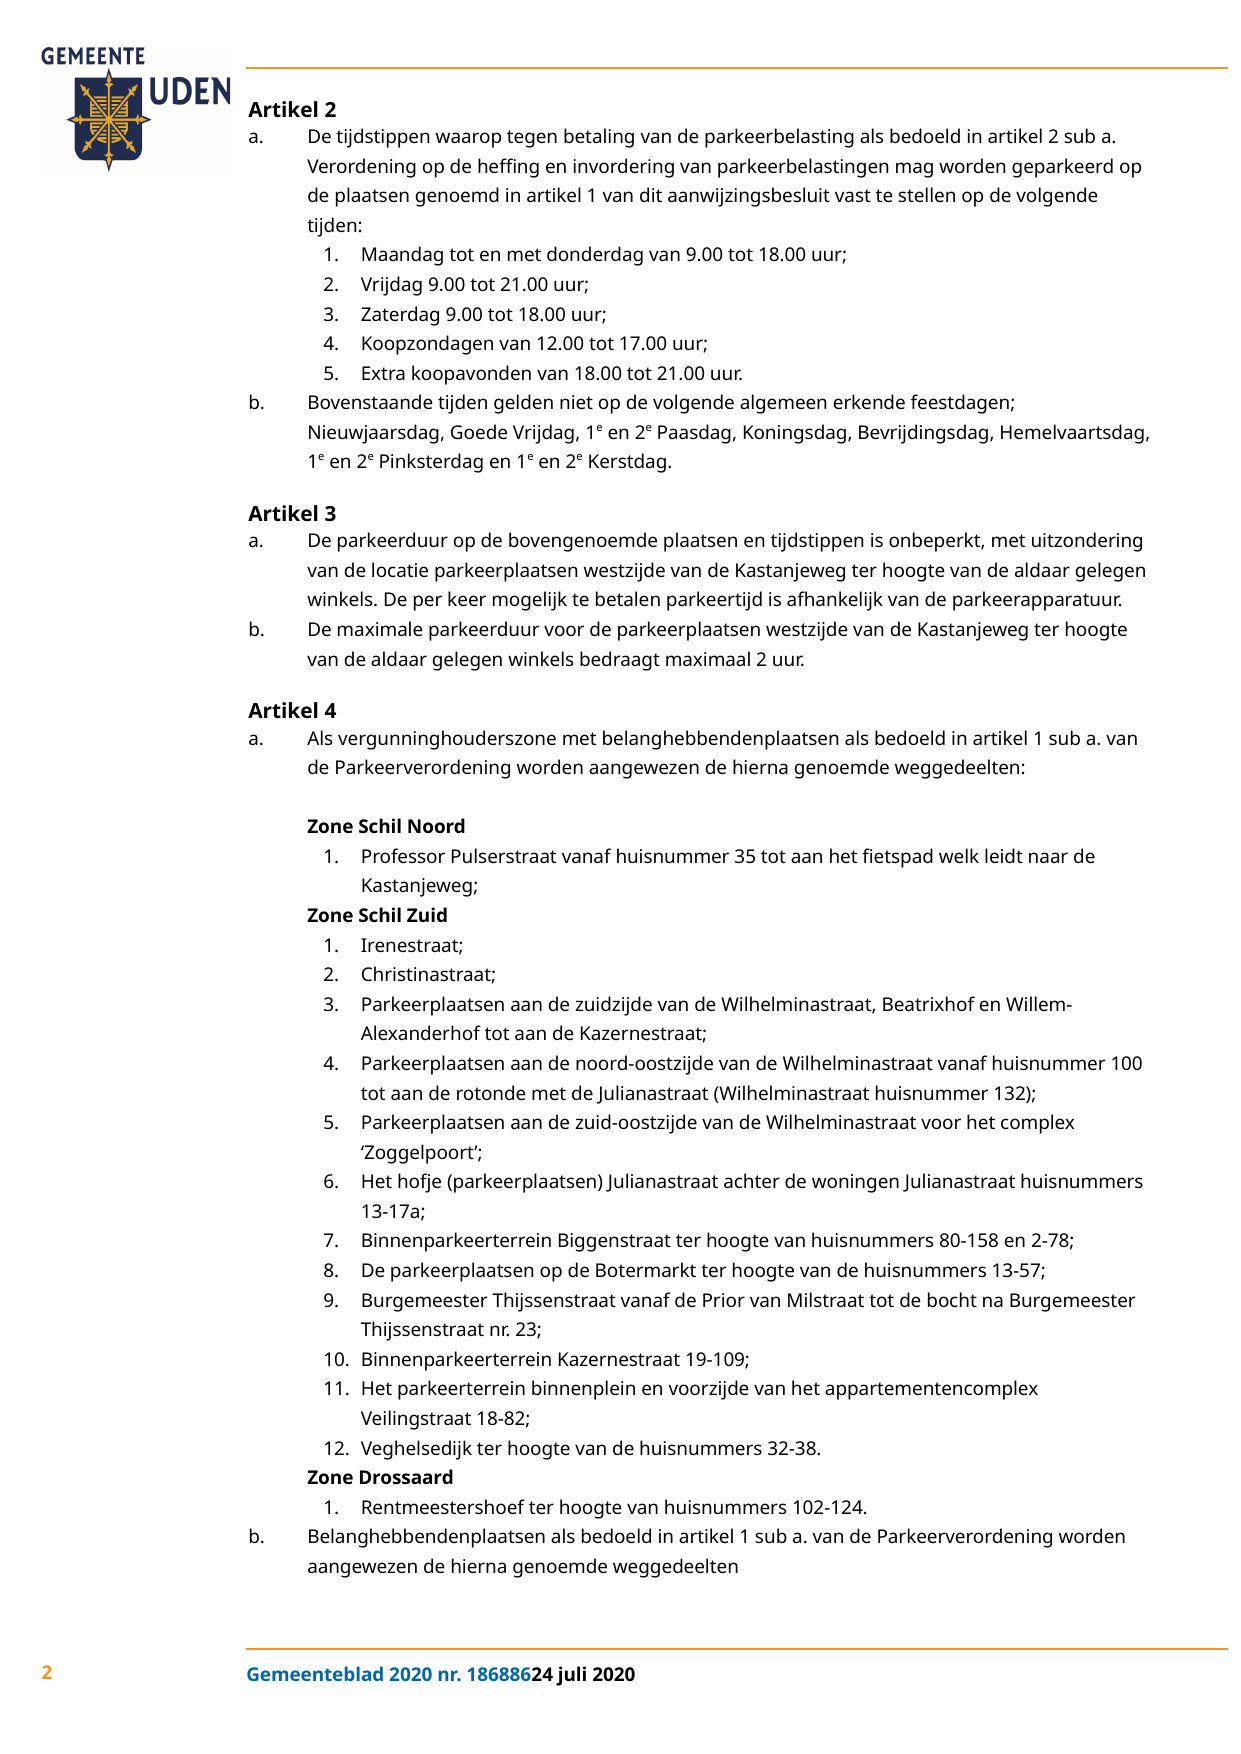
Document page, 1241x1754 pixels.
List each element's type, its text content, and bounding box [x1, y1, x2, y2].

list De parkeerduur op de bovengenoemde plaatsen en tijdstippen is onbeperkt, met uitzondering van de locatie parkeerplaatsen westzijde van de Kastanjeweg ter hoogte van de aldaar gelegen winkels. De per keer mogelijk te betalen parkeertijd is afhankelijk van de parkeerapparatuur. [248, 527, 1152, 612]
text Artikel 3 [248, 499, 1152, 527]
list Parkeerplaatsen aan de zuidzijde van de Wilhelminastraat, Beatrixhof en Willem-Alexanderhof tot aan de Kazernestraat; [323, 991, 1152, 1046]
list Veghelsedijk ter hoogte van de huisnummers 32-38. [323, 1435, 1152, 1460]
list Parkeerplaatsen aan de noord-oostzijde van de Wilhelminastraat vanaf huisnummer 100 tot aan de rotonde met de Julianastraat (Wilhelminastraat huisnummer 132); [323, 1050, 1152, 1105]
list Bovenstaande tijden gelden niet op de volgende algemeen erkende feestdagen; Nieuwjaarsdag, Goede Vrijdag, 1e en 2e Paasdag, Koningsdag, Bevrijdingsdag, Hemelvaartsdag, 1e en 2e Pinksterdag en 1e en 2e Kerstdag. [248, 389, 1152, 474]
list Zaterdag 9.00 tot 18.00 uur; [323, 301, 1152, 326]
list Extra koopavonden van 18.00 tot 21.00 uur. [323, 360, 1152, 386]
list Zone Schil Noord [248, 813, 1152, 839]
list Rentmeestershoef ter hoogte van huisnummers 102-124. [323, 1494, 1152, 1519]
list Christinastraat; [323, 961, 1152, 987]
list Het hofje (parkeerplaatsen) Julianastraat achter de woningen Julianastraat huisnummers 13-17a; [323, 1168, 1152, 1224]
list Irenestraat; [323, 932, 1152, 957]
list De tijdstippen waarop tegen betaling van de parkeerbelasting als bedoeld in artikel 2 sub a. Verordening op de heffing en invordering van parkeerbelastingen mag worden geparkeerd op de plaatsen genoemd in artikel 1 van dit aanwijzingsbesluit vast te stellen op de volgende tijden: [248, 123, 1152, 238]
list Zone Drossaard [248, 1464, 1152, 1490]
list Het parkeerterrein binnenplein en voorzijde van het appartementencomplex Veilingstraat 18-82; [323, 1376, 1152, 1431]
list Binnenparkeerterrein Kazernestraat 19-109; [323, 1346, 1152, 1372]
text Artikel 2 [248, 95, 1152, 123]
text Artikel 4 [248, 696, 1152, 725]
list Maandag tot en met donderdag van 9.00 tot 18.00 uur; [323, 242, 1152, 267]
list Parkeerplaatsen aan de zuid-oostzijde van de Wilhelminastraat voor het complex ‘Zoggelpoort’; [323, 1109, 1152, 1164]
list Koopzondagen van 12.00 tot 17.00 uur; [323, 330, 1152, 356]
picture [41, 47, 231, 172]
list Binnenparkeerterrein Biggenstraat ter hoogte van huisnummers 80-158 en 2-78; [323, 1228, 1152, 1253]
list Als vergunninghouderszone met belanghebbendenplaatsen als bedoeld in artikel 1 sub a. van de Parkeerverordening worden aangewezen de hierna genoemde weggedeelten: [248, 725, 1152, 780]
list Burgemeester Thijssenstraat vanaf de Prior van Milstraat tot de bocht na Burgemeester Thijssenstraat nr. 23; [323, 1287, 1152, 1342]
list Belanghebbendenplaatsen als bedoeld in artikel 1 sub a. van de Parkeerverordening worden aangewezen de hierna genoemde weggedeelten [248, 1523, 1152, 1579]
list De maximale parkeerduur voor de parkeerplaatsen westzijde van de Kastanjeweg ter hoogte van de aldaar gelegen winkels bedraagt maximaal 2 uur. [248, 616, 1152, 672]
list Vrijdag 9.00 tot 21.00 uur; [323, 271, 1152, 297]
list De parkeerplaatsen op de Botermarkt ter hoogte van de huisnummers 13-57; [323, 1257, 1152, 1283]
list Professor Pulserstraat vanaf huisnummer 35 tot aan het fietspad welk leidt naar de Kastanjeweg; [323, 843, 1152, 898]
list Zone Schil Zuid [248, 902, 1152, 928]
